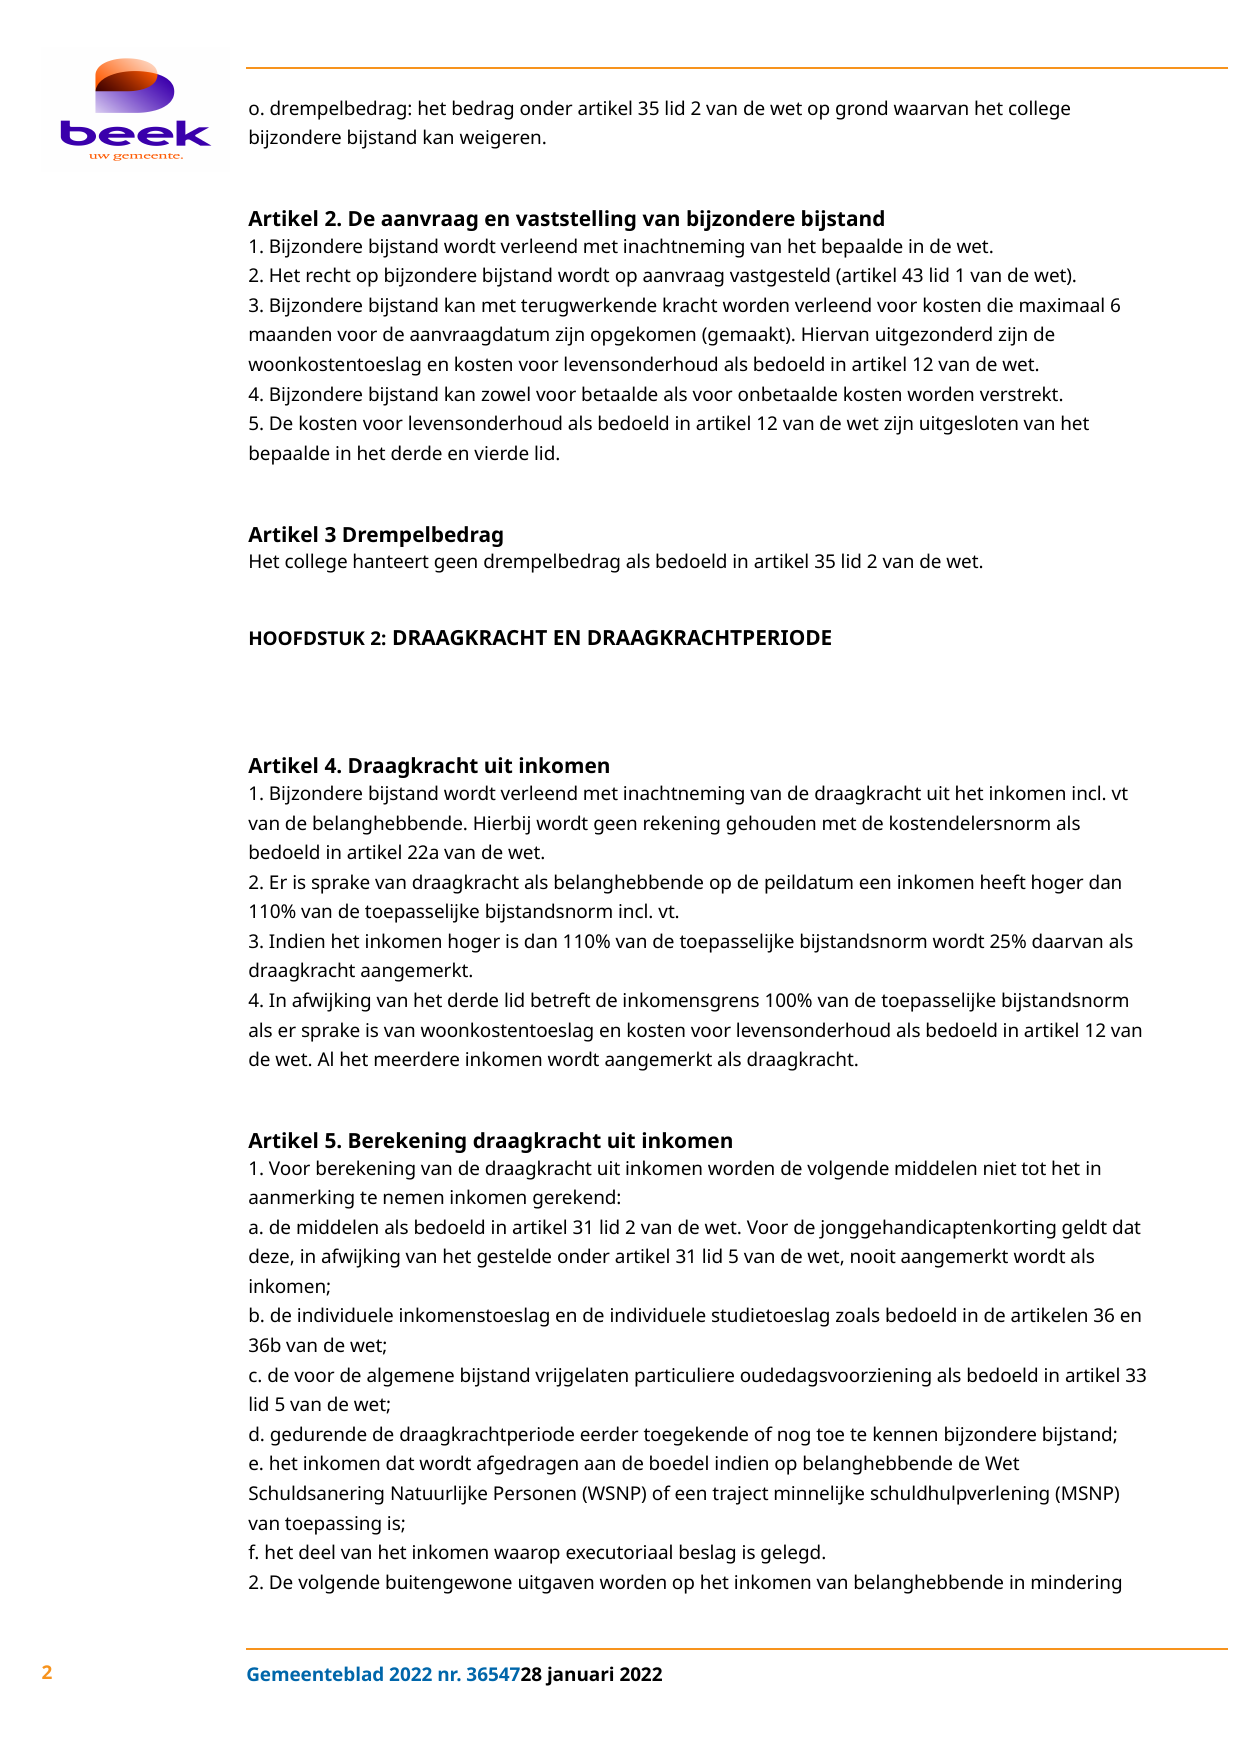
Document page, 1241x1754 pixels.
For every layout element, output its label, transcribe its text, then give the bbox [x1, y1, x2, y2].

text c. de voor de algemene bijstand vrijgelaten particuliere oudedagsvoorziening als bedoeld in artikel 33 lid 5 van de wet; [248, 1362, 1152, 1417]
text f. het deel van het inkomen waarop executoriaal beslag is gelegd. [248, 1539, 1152, 1565]
text d. gedurende de draagkrachtperiode eerder toegekende of nog toe te kennen bijzondere bijstand; [248, 1421, 1152, 1447]
text 4. Bijzondere bijstand kan zowel voor betaalde als voor onbetaalde kosten worden verstrekt. [248, 381, 1152, 406]
text 2. Het recht op bijzondere bijstand wordt op aanvraag vastgesteld (artikel 43 lid 1 van de wet). [248, 262, 1152, 288]
text Artikel 5. Berekening draagkracht uit inkomen [248, 1126, 1152, 1155]
text 2. Er is sprake van draagkracht als belanghebbende op de peildatum een inkomen heeft hoger dan 110% van de toepasselijke bijstandsnorm incl. vt. [248, 869, 1152, 924]
text Artikel 3 Drempelbedrag [248, 520, 1152, 548]
text o. drempelbedrag: het bedrag onder artikel 35 lid 2 van de wet op grond waarvan het college bijzondere bijstand kan weigeren. [248, 95, 1152, 150]
text HOOFDSTUK 2: DRAAGKRACHT EN DRAAGKRACHTPERIODE [248, 623, 1152, 652]
text 2. De volgende buitengewone uitgaven worden op het inkomen van belanghebbende in mindering [248, 1569, 1152, 1595]
text 4. In afwijking van het derde lid betreft de inkomensgrens 100% van de toepasselijke bijstandsnorm als er sprake is van woonkostentoeslag en kosten voor levensonderhoud als bedoeld in artikel 12 van de wet. Al het meerdere inkomen wordt aangemerkt als draagkracht. [248, 987, 1152, 1072]
text 3. Indien het inkomen hoger is dan 110% van de toepasselijke bijstandsnorm wordt 25% daarvan als draagkracht aangemerkt. [248, 928, 1152, 983]
text 1. Bijzondere bijstand wordt verleend met inachtneming van het bepaalde in de wet. [248, 233, 1152, 258]
text 3. Bijzondere bijstand kan met terugwerkende kracht worden verleend voor kosten die maximaal 6 maanden voor de aanvraagdatum zijn opgekomen (gemaakt). Hiervan uitgezonderd zijn de woonkostentoeslag en kosten voor levensonderhoud als bedoeld in artikel 12 van de wet. [248, 292, 1152, 377]
text Artikel 4. Draagkracht uit inkomen [248, 752, 1152, 780]
text b. de individuele inkomenstoeslag en de individuele studietoeslag zoals bedoeld in de artikelen 36 en 36b van de wet; [248, 1303, 1152, 1358]
picture [41, 47, 231, 172]
text Artikel 2. De aanvraag en vaststelling van bijzondere bijstand [248, 204, 1152, 233]
text 5. De kosten voor levensonderhoud als bedoeld in artikel 12 van de wet zijn uitgesloten van het bepaalde in het derde en vierde lid. [248, 410, 1152, 466]
text e. het inkomen dat wordt afgedragen aan de boedel indien op belanghebbende de Wet Schuldsanering Natuurlijke Personen (WSNP) of een traject minnelijke schuldhulpverlening (MSNP) van toepassing is; [248, 1451, 1152, 1536]
text Het college hanteert geen drempelbedrag als bedoeld in artikel 35 lid 2 van de wet. [248, 548, 1152, 574]
text 1. Voor berekening van de draagkracht uit inkomen worden de volgende middelen niet tot het in aanmerking te nemen inkomen gerekend: [248, 1155, 1152, 1210]
text 1. Bijzondere bijstand wordt verleend met inachtneming van de draagkracht uit het inkomen incl. vt van de belanghebbende. Hierbij wordt geen rekening gehouden met de kostendelersnorm als bedoeld in artikel 22a van de wet. [248, 780, 1152, 865]
text a. de middelen als bedoeld in artikel 31 lid 2 van de wet. Voor de jonggehandicaptenkorting geldt dat deze, in afwijking van het gestelde onder artikel 31 lid 5 van de wet, nooit aangemerkt wordt als inkomen; [248, 1214, 1152, 1299]
